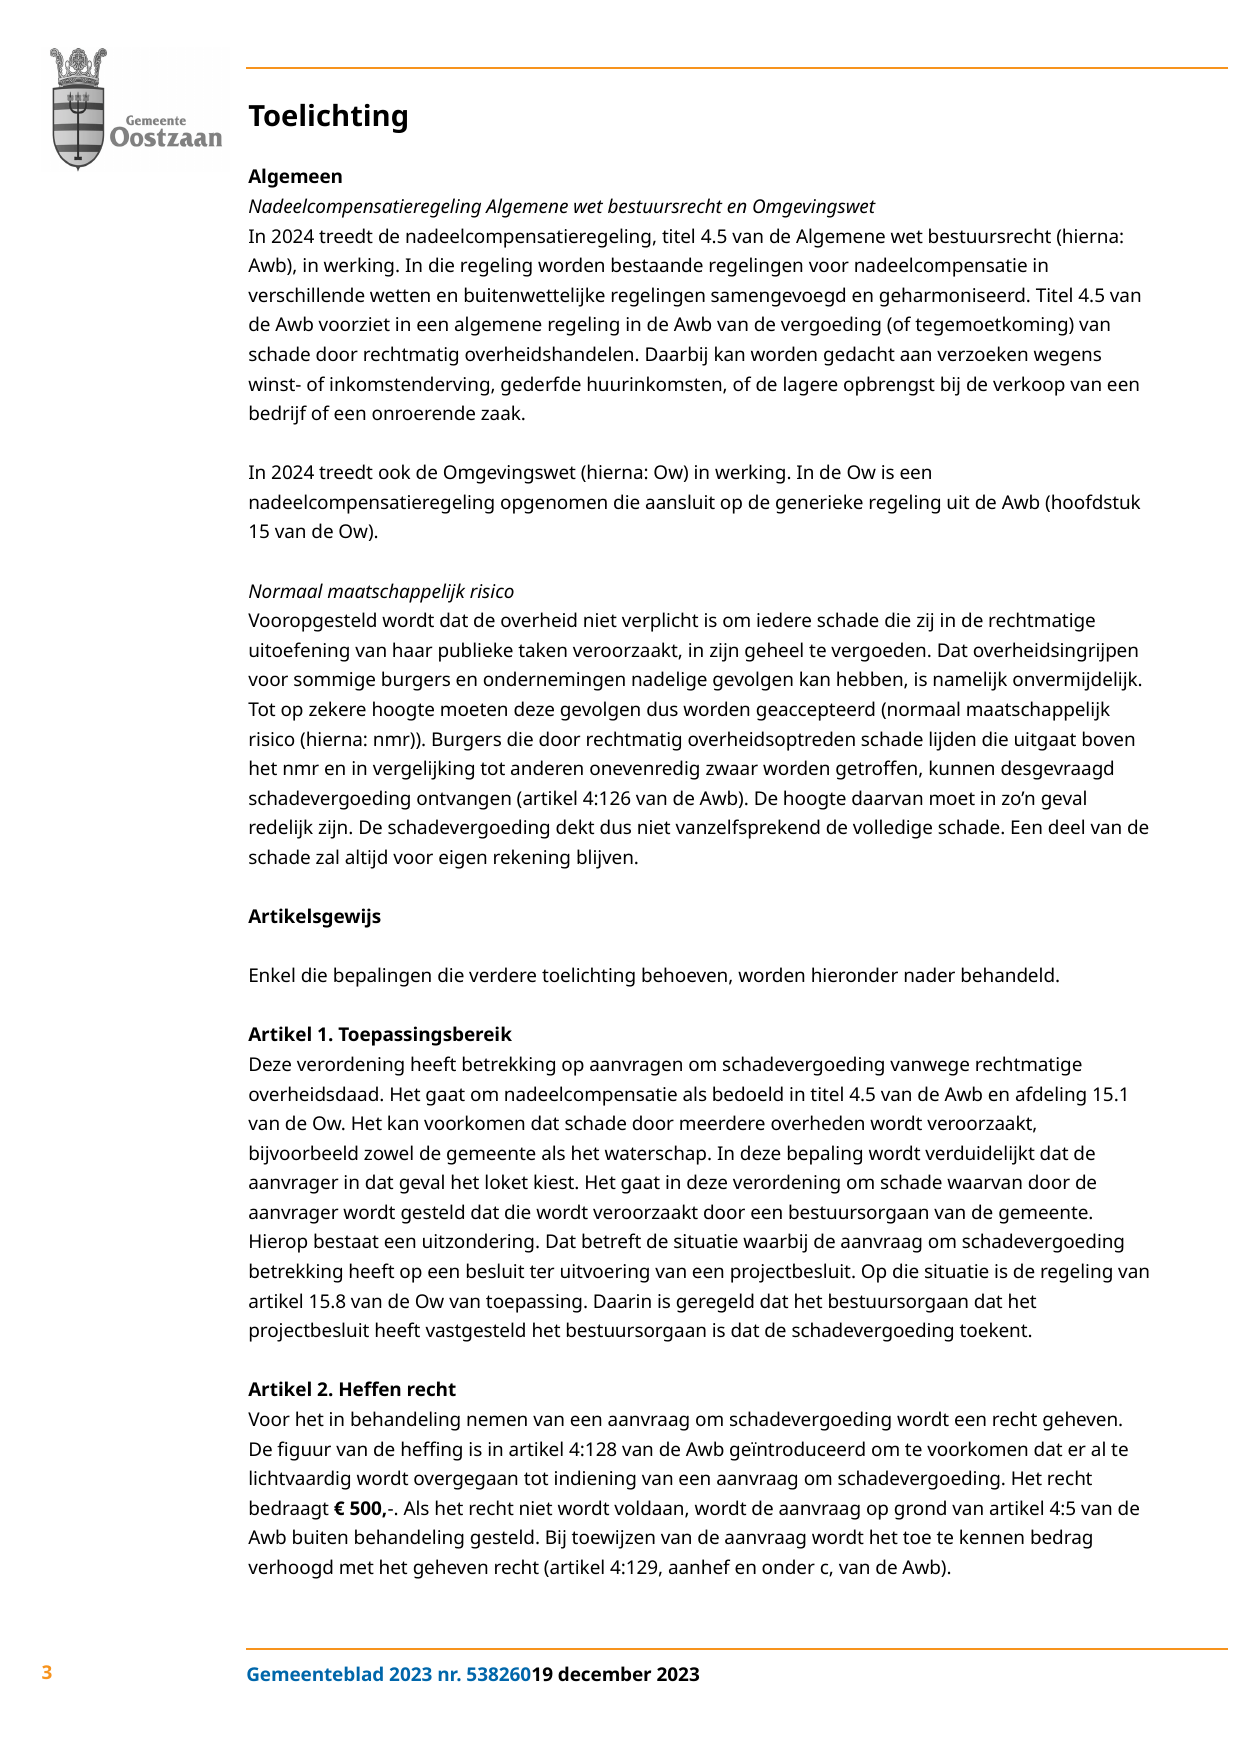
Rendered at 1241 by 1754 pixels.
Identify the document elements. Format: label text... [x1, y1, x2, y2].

text Artikel 2. Heffen recht [248, 1377, 1152, 1402]
text Voor het in behandeling nemen van een aanvraag om schadevergoeding wordt een recht geheven. De figuur van de heffing is in artikel 4:128 van de Awb geïntroduceerd om te voorkomen dat er al te lichtvaardig wordt overgegaan tot indiening van een aanvraag om schadevergoeding. Het recht bedraagt € 500,-. Als het recht niet wordt voldaan, wordt de aanvraag op grond van artikel 4:5 van de Awb buiten behandeling gesteld. Bij toewijzen van de aanvraag wordt het toe te kennen bedrag verhoogd met het geheven recht (artikel 4:129, aanhef en onder c, van de Awb). [248, 1406, 1152, 1580]
text Enkel die bepalingen die verdere toelichting behoeven, worden hieronder nader behandeld. [248, 962, 1152, 988]
text In 2024 treedt de nadeelcompensatieregeling, titel 4.5 van de Algemene wet bestuursrecht (hierna: Awb), in werking. In die regeling worden bestaande regelingen voor nadeelcompensatie in verschillende wetten en buitenwettelijke regelingen samengevoegd en geharmoniseerd. Titel 4.5 van de Awb voorziet in een algemene regeling in de Awb van de vergoeding (of tegemoetkoming) van schade door rechtmatig overheidshandelen. Daarbij kan worden gedacht aan verzoeken wegens winst- of inkomstenderving, gederfde huurinkomsten, of de lagere opbrengst bij de verkoop van een bedrijf of een onroerende zaak. [248, 223, 1152, 426]
text Toelichting [248, 95, 1152, 134]
text Normaal maatschappelijk risico [248, 578, 1152, 603]
picture [41, 47, 231, 172]
text In 2024 treedt ook de Omgevingswet (hierna: Ow) in werking. In de Ow is een nadeelcompensatieregeling opgenomen die aansluit op de generieke regeling uit de Awb (hoofdstuk 15 van de Ow). [248, 459, 1152, 544]
text Vooropgesteld wordt dat de overheid niet verplicht is om iedere schade die zij in de rechtmatige uitoefening van haar publieke taken veroorzaakt, in zijn geheel te vergoeden. Dat overheidsingrijpen voor sommige burgers en ondernemingen nadelige gevolgen kan hebben, is namelijk onvermijdelijk. Tot op zekere hoogte moeten deze gevolgen dus worden geaccepteerd (normaal maatschappelijk risico (hierna: nmr)). Burgers die door rechtmatig overheidsoptreden schade lijden die uitgaat boven het nmr en in vergelijking tot anderen onevenredig zwaar worden getroffen, kunnen desgevraagd schadevergoeding ontvangen (artikel 4:126 van de Awb). De hoogte daarvan moet in zo’n geval redelijk zijn. De schadevergoeding dekt dus niet vanzelfsprekend de volledige schade. Een deel van de schade zal altijd voor eigen rekening blijven. [248, 607, 1152, 870]
text Nadeelcompensatieregeling Algemene wet bestuursrecht en Omgevingswet [248, 193, 1152, 219]
text Algemeen [248, 164, 1152, 189]
text Artikelsgewijs [248, 903, 1152, 929]
text Deze verordening heeft betrekking op aanvragen om schadevergoeding vanwege rechtmatige overheidsdaad. Het gaat om nadeelcompensatie als bedoeld in titel 4.5 van de Awb en afdeling 15.1 van de Ow. Het kan voorkomen dat schade door meerdere overheden wordt veroorzaakt, bijvoorbeeld zowel de gemeente als het waterschap. In deze bepaling wordt verduidelijkt dat de aanvrager in dat geval het loket kiest. Het gaat in deze verordening om schade waarvan door de aanvrager wordt gesteld dat die wordt veroorzaakt door een bestuursorgaan van de gemeente. Hierop bestaat een uitzondering. Dat betreft de situatie waarbij de aanvraag om schadevergoeding betrekking heeft op een besluit ter uitvoering van een projectbesluit. Op die situatie is de regeling van artikel 15.8 van de Ow van toepassing. Daarin is geregeld dat het bestuursorgaan dat het projectbesluit heeft vastgesteld het bestuursorgaan is dat de schadevergoeding toekent. [248, 1051, 1152, 1343]
text Artikel 1. Toepassingsbereik [248, 1022, 1152, 1047]
